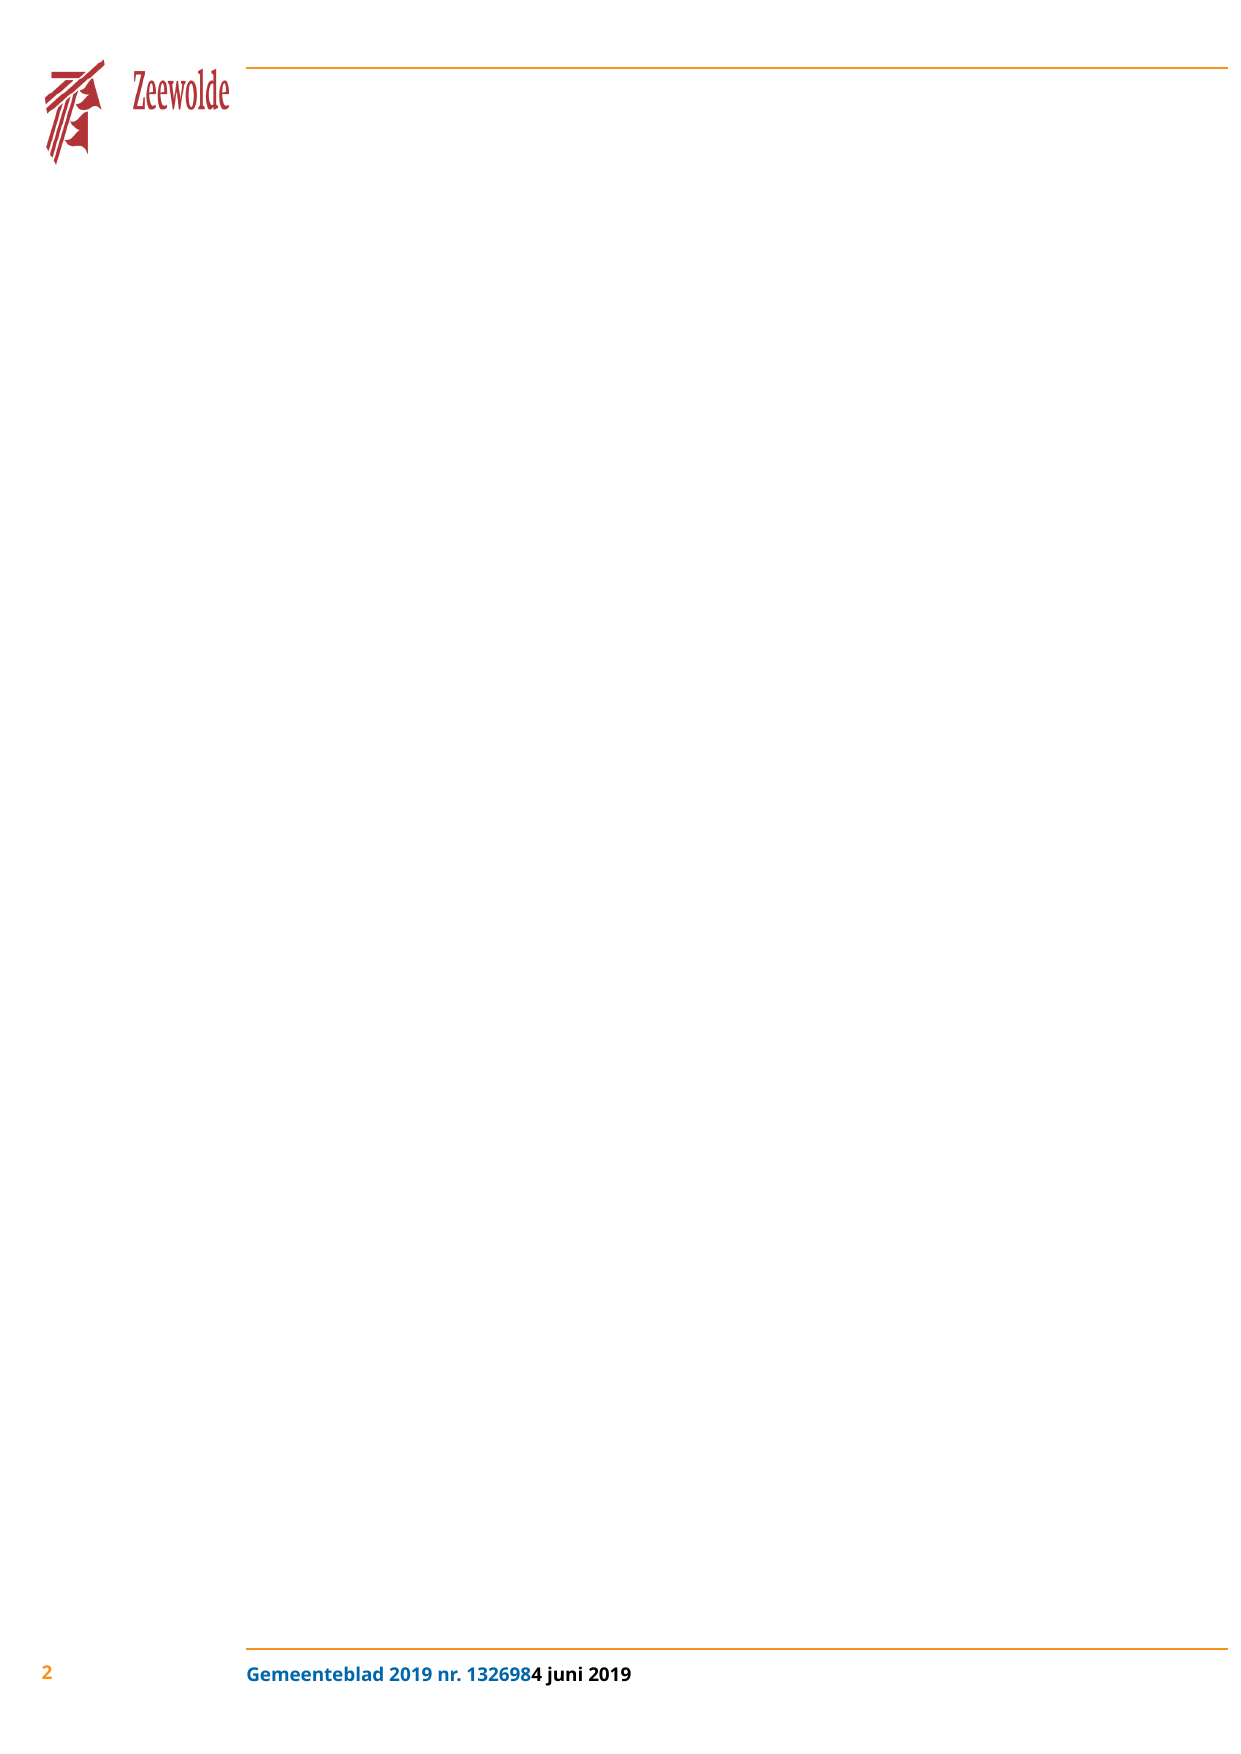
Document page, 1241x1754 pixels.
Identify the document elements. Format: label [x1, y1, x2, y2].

picture [41, 47, 231, 172]
